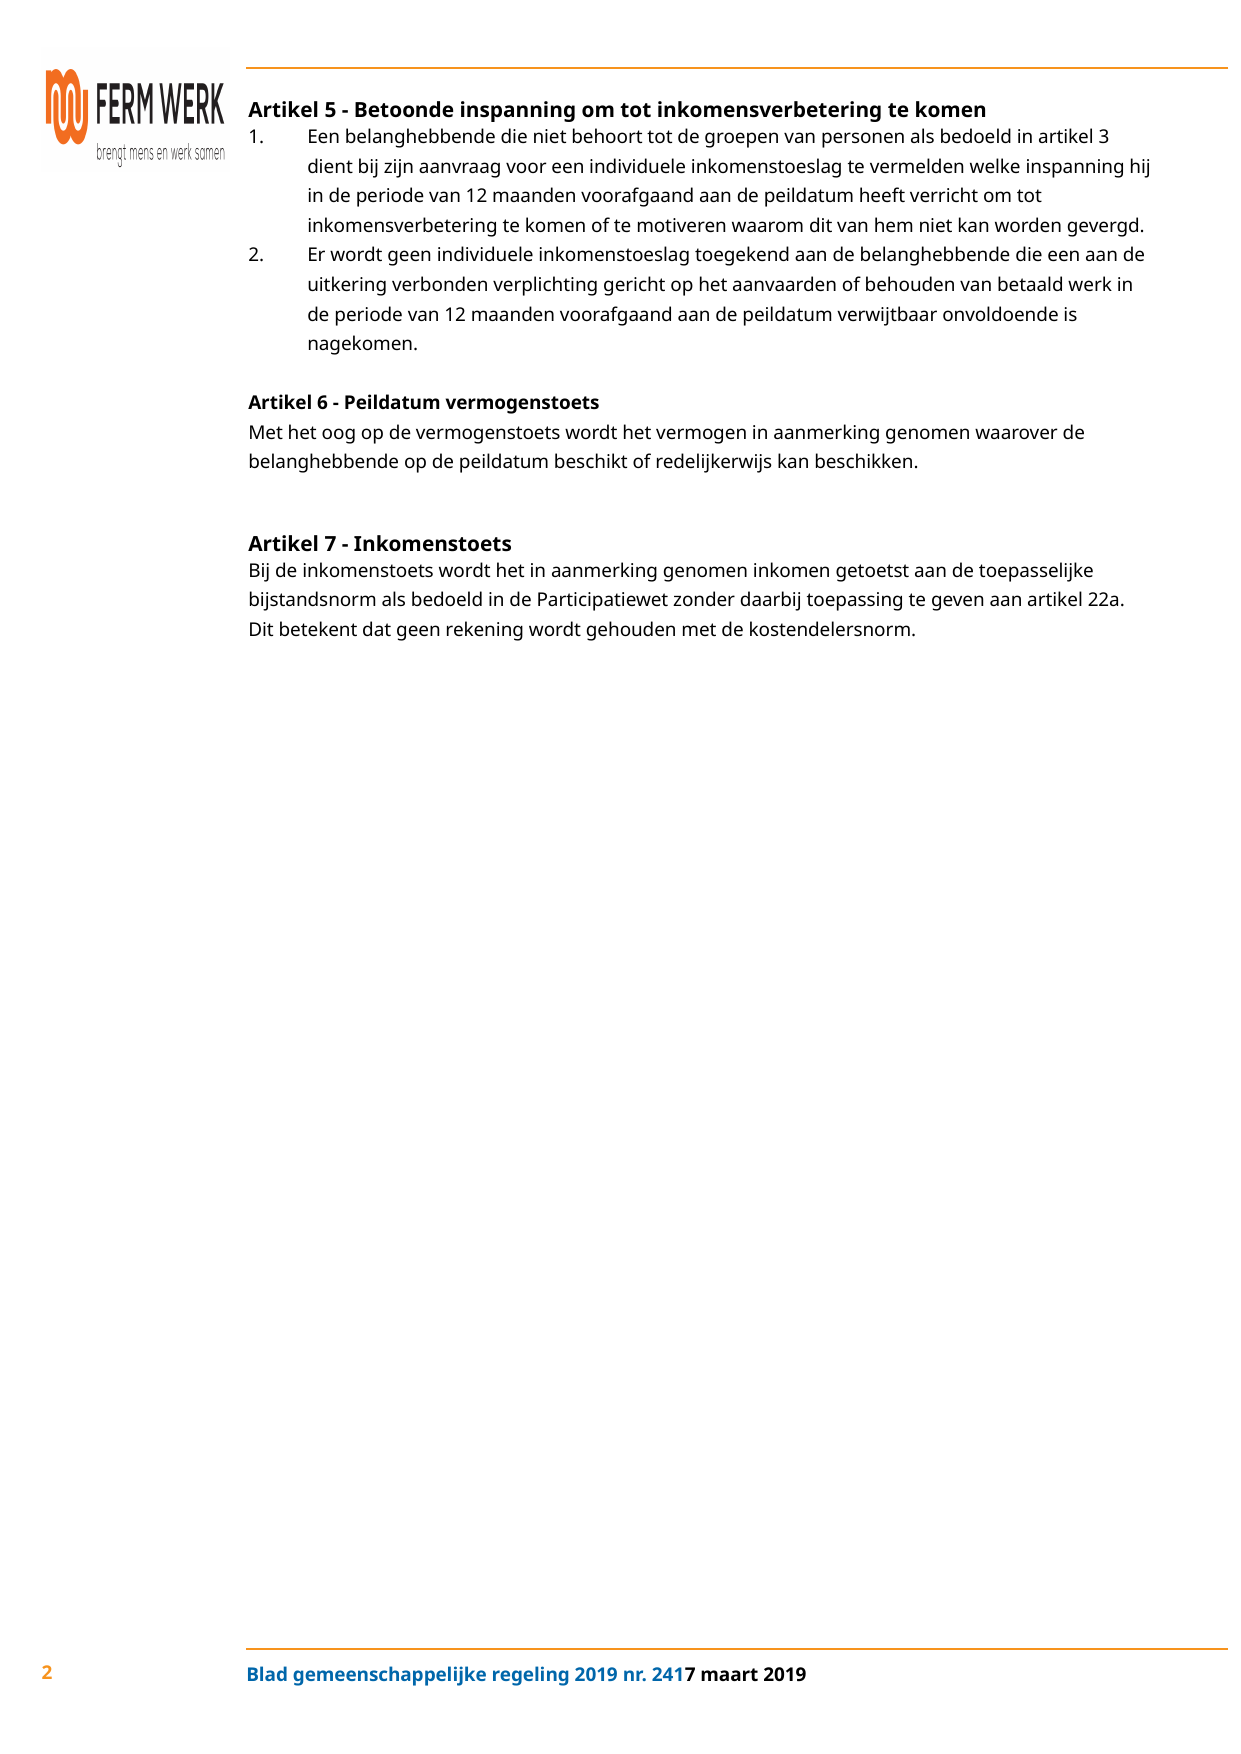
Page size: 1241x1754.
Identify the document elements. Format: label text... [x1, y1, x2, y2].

text Artikel 5 - Betoonde inspanning om tot inkomensverbetering te komen [248, 95, 1152, 123]
text Artikel 7 - Inkomenstoets [248, 529, 1152, 557]
text Met het oog op de vermogenstoets wordt het vermogen in aanmerking genomen waarover de belanghebbende op de peildatum beschikt of redelijkerwijs kan beschikken. [248, 419, 1152, 474]
text Bij de inkomenstoets wordt het in aanmerking genomen inkomen getoetst aan de toepasselijke bijstandsnorm als bedoeld in de Participatiewet zonder daarbij toepassing te geven aan artikel 22a. Dit betekent dat geen rekening wordt gehouden met de kostendelersnorm. [248, 557, 1152, 642]
list Er wordt geen individuele inkomenstoeslag toegekend aan de belanghebbende die een aan de uitkering verbonden verplichting gericht op het aanvaarden of behouden van betaald werk in de periode van 12 maanden voorafgaand aan de peildatum verwijtbaar onvoldoende is nagekomen. [248, 242, 1152, 356]
text Artikel 6 - Peildatum vermogenstoets [248, 389, 1152, 415]
list Een belanghebbende die niet behoort tot de groepen van personen als bedoeld in artikel 3 dient bij zijn aanvraag voor een individuele inkomenstoeslag te vermelden welke inspanning hij in de periode van 12 maanden voorafgaand aan de peildatum heeft verricht om tot inkomensverbetering te komen of te motiveren waarom dit van hem niet kan worden gevergd. [248, 123, 1152, 238]
picture [41, 47, 231, 172]
